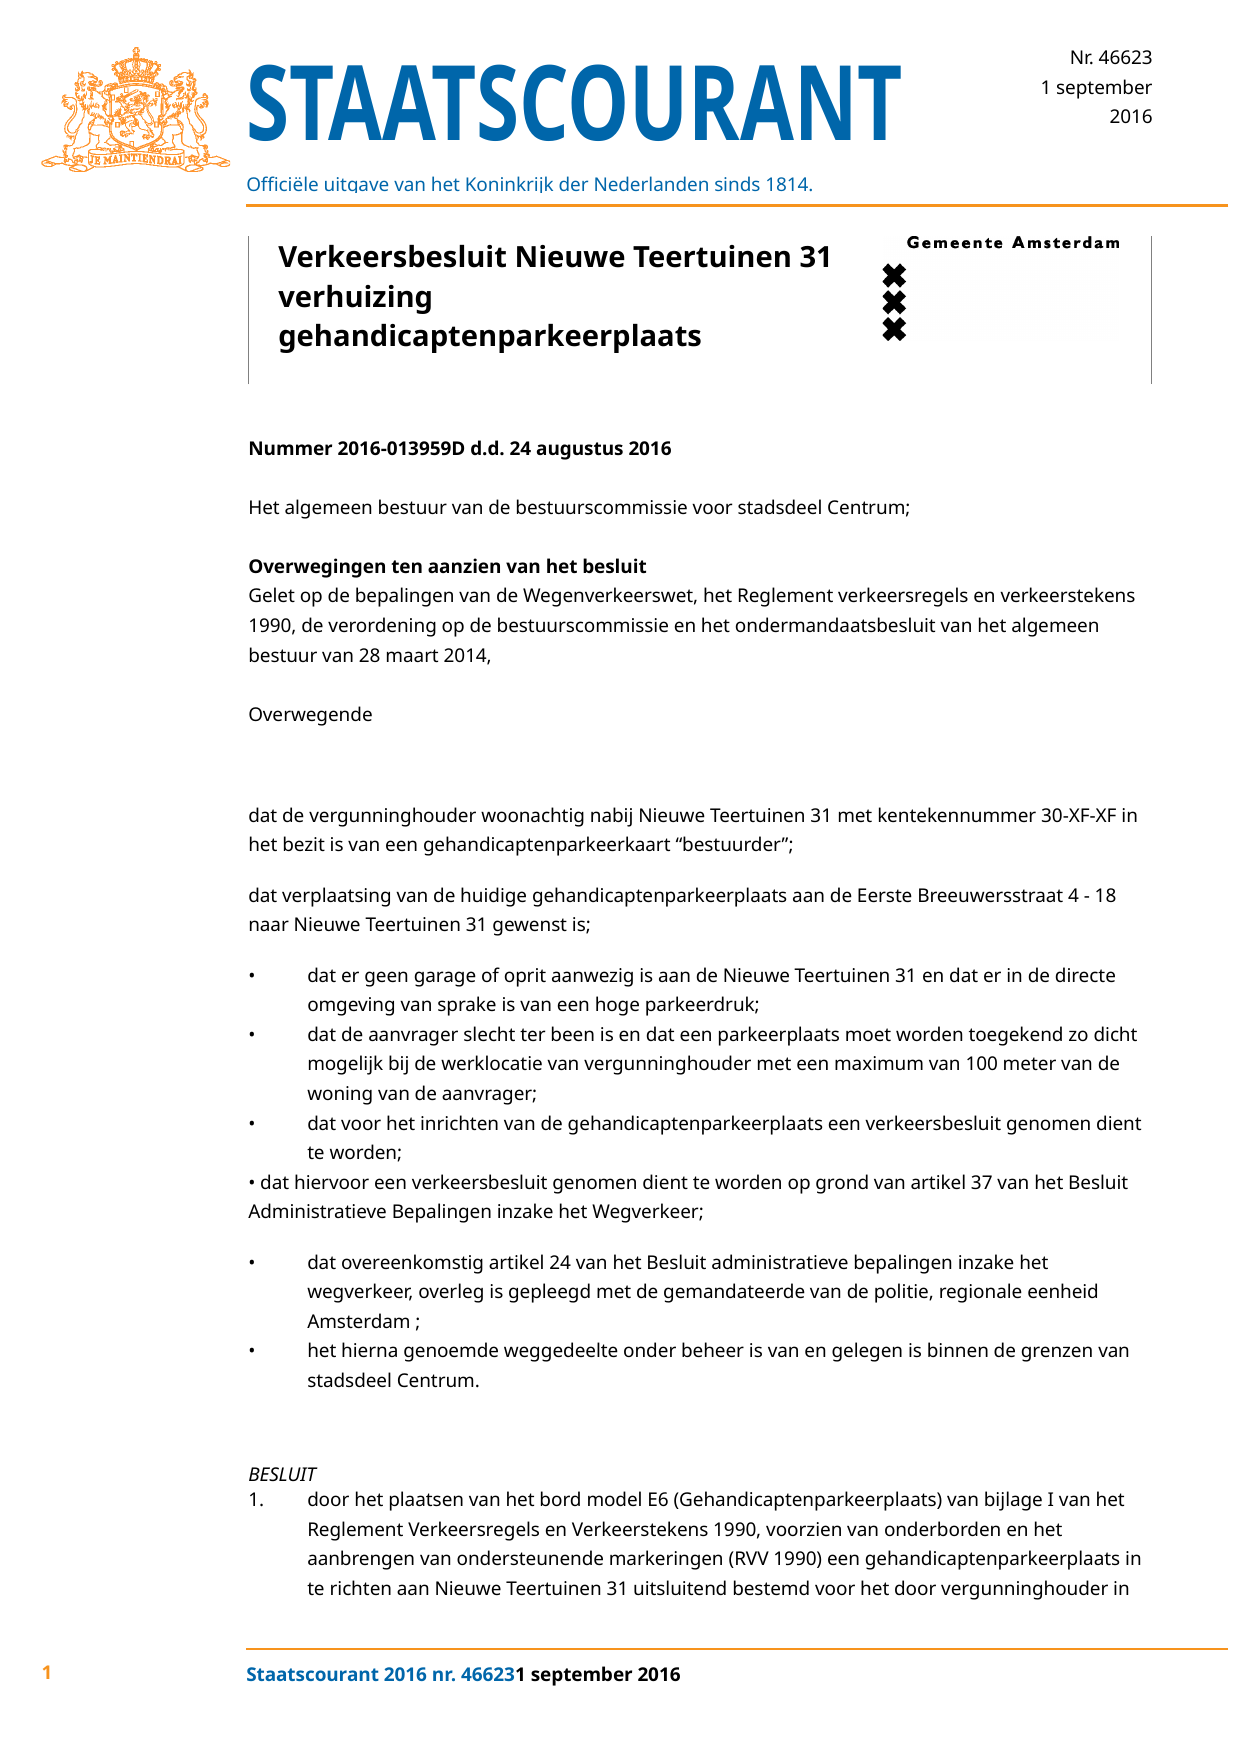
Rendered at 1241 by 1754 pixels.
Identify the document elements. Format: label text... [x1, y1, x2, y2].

list dat voor het inrichten van de gehandicaptenparkeerplaats een verkeersbesluit genomen dient te worden; [248, 1110, 1152, 1165]
text • dat hiervoor een verkeersbesluit genomen dient te worden op grond van artikel 37 van het Besluit Administratieve Bepalingen inzake het Wegverkeer; [248, 1169, 1152, 1224]
table_header [850, 236, 1151, 384]
picture [882, 236, 1119, 341]
text Overwegingen ten aanzien van het besluit [248, 553, 1152, 579]
list het hierna genoemde weggedeelte onder beheer is van en gelegen is binnen de grenzen van stadsdeel Centrum. [248, 1338, 1152, 1393]
text dat verplaatsing van de huidige gehandicaptenparkeerplaats aan de Eerste Breeuwersstraat 4 - 18 naar Nieuwe Teertuinen 31 gewenst is; [248, 882, 1152, 937]
text Het algemeen bestuur van de bestuurscommissie voor stadsdeel Centrum; [248, 494, 1152, 519]
table_header Verkeersbesluit Nieuwe Teertuinen 31 verhuizing gehandicaptenparkeerplaats [249, 236, 850, 384]
list dat er geen garage of oprit aanwezig is aan de Nieuwe Teertuinen 31 en dat er in de directe omgeving van sprake is van een hoge parkeerdruk; [248, 962, 1152, 1017]
text Overwegende [248, 701, 1152, 727]
text Gelet op de bepalingen van de Wegenverkeerswet, het Reglement verkeersregels en verkeerstekens 1990, de verordening op de bestuurscommissie en het ondermandaatsbesluit van het algemeen bestuur van 28 maart 2014, [248, 583, 1152, 667]
list door het plaatsen van het bord model E6 (Gehandicaptenparkeerplaats) van bijlage I van het Reglement Verkeersregels en Verkeerstekens 1990, voorzien van onderborden en het aanbrengen van ondersteunende markeringen (RVV 1990) een gehandicaptenparkeerplaats in te richten aan Nieuwe Teertuinen 31 uitsluitend bestemd voor het door vergunninghouder in [248, 1486, 1152, 1601]
text Nummer 2016-013959D d.d. 24 augustus 2016 [248, 435, 1152, 460]
picture [41, 47, 231, 172]
text dat de vergunninghouder woonachtig nabij Nieuwe Teertuinen 31 met kentekennummer 30-XF-XF in het bezit is van een gehandicaptenparkeerkaart “bestuurder”; [248, 802, 1152, 857]
list dat de aanvrager slecht ter been is en dat een parkeerplaats moet worden toegekend zo dicht mogelijk bij de werklocatie van vergunninghouder met een maximum van 100 meter van de woning van de aanvrager; [248, 1021, 1152, 1106]
list dat overeenkomstig artikel 24 van het Besluit administratieve bepalingen inzake het wegverkeer, overleg is gepleegd met de gemandateerde van de politie, regionale eenheid Amsterdam ; [248, 1249, 1152, 1334]
text BESLUIT [248, 1461, 1152, 1486]
